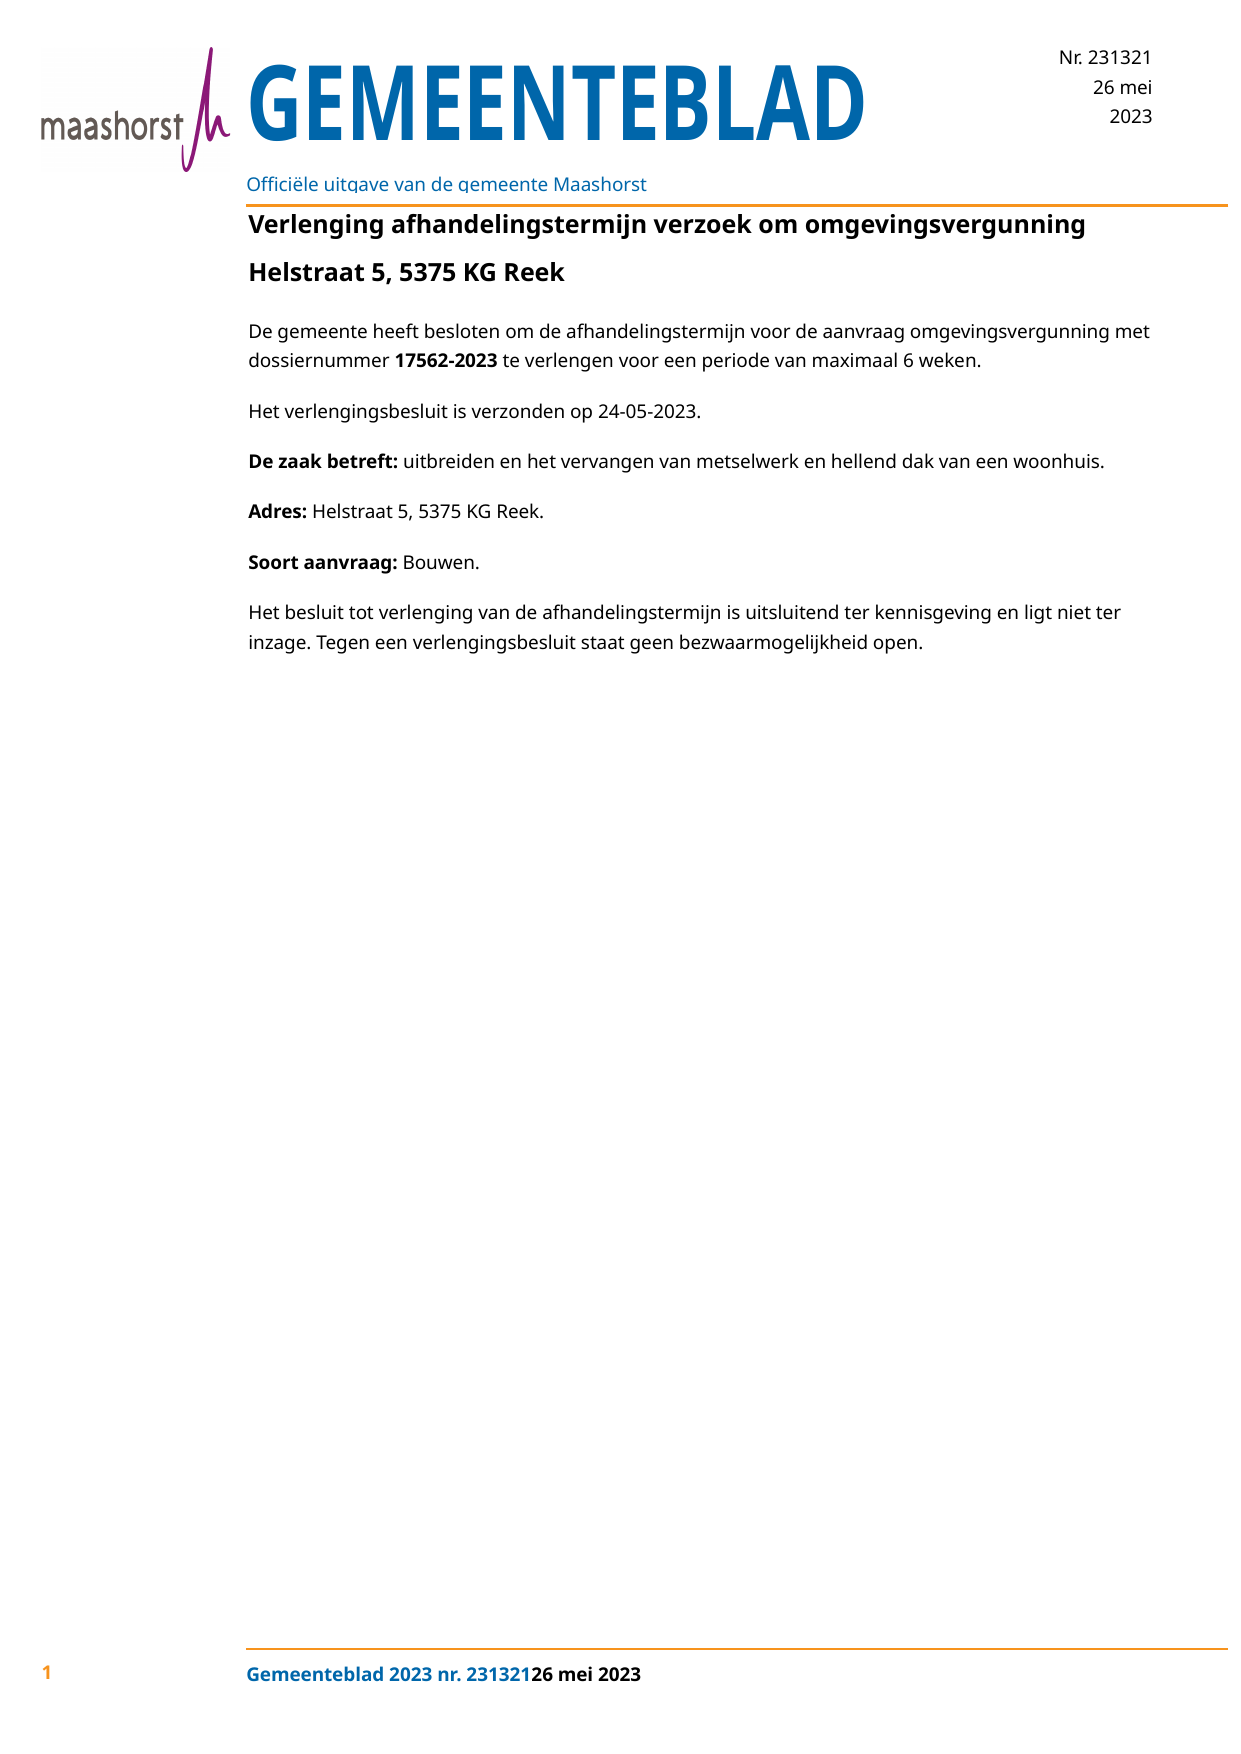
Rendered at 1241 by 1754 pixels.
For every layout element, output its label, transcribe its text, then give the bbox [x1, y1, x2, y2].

text De gemeente heeft besloten om de afhandelingstermijn voor de aanvraag omgevingsvergunning met dossiernummer 17562-2023 te verlengen voor een periode van maximaal 6 weken. [248, 318, 1152, 373]
text Verlenging afhandelingstermijn verzoek om omgevingsvergunning Helstraat 5, 5375 KG Reek [248, 207, 1152, 288]
text Het besluit tot verlenging van de afhandelingstermijn is uitsluitend ter kennisgeving en ligt niet ter inzage. Tegen een verlengingsbesluit staat geen bezwaarmogelijkheid open. [248, 599, 1152, 655]
text De zaak betreft: uitbreiden en het vervangen van metselwerk en hellend dak van een woonhuis. [248, 448, 1152, 474]
text Soort aanvraag: Bouwen. [248, 549, 1152, 575]
text Adres: Helstraat 5, 5375 KG Reek. [248, 499, 1152, 524]
text Het verlengingsbesluit is verzonden op 24-05-2023. [248, 398, 1152, 424]
picture [41, 47, 231, 172]
